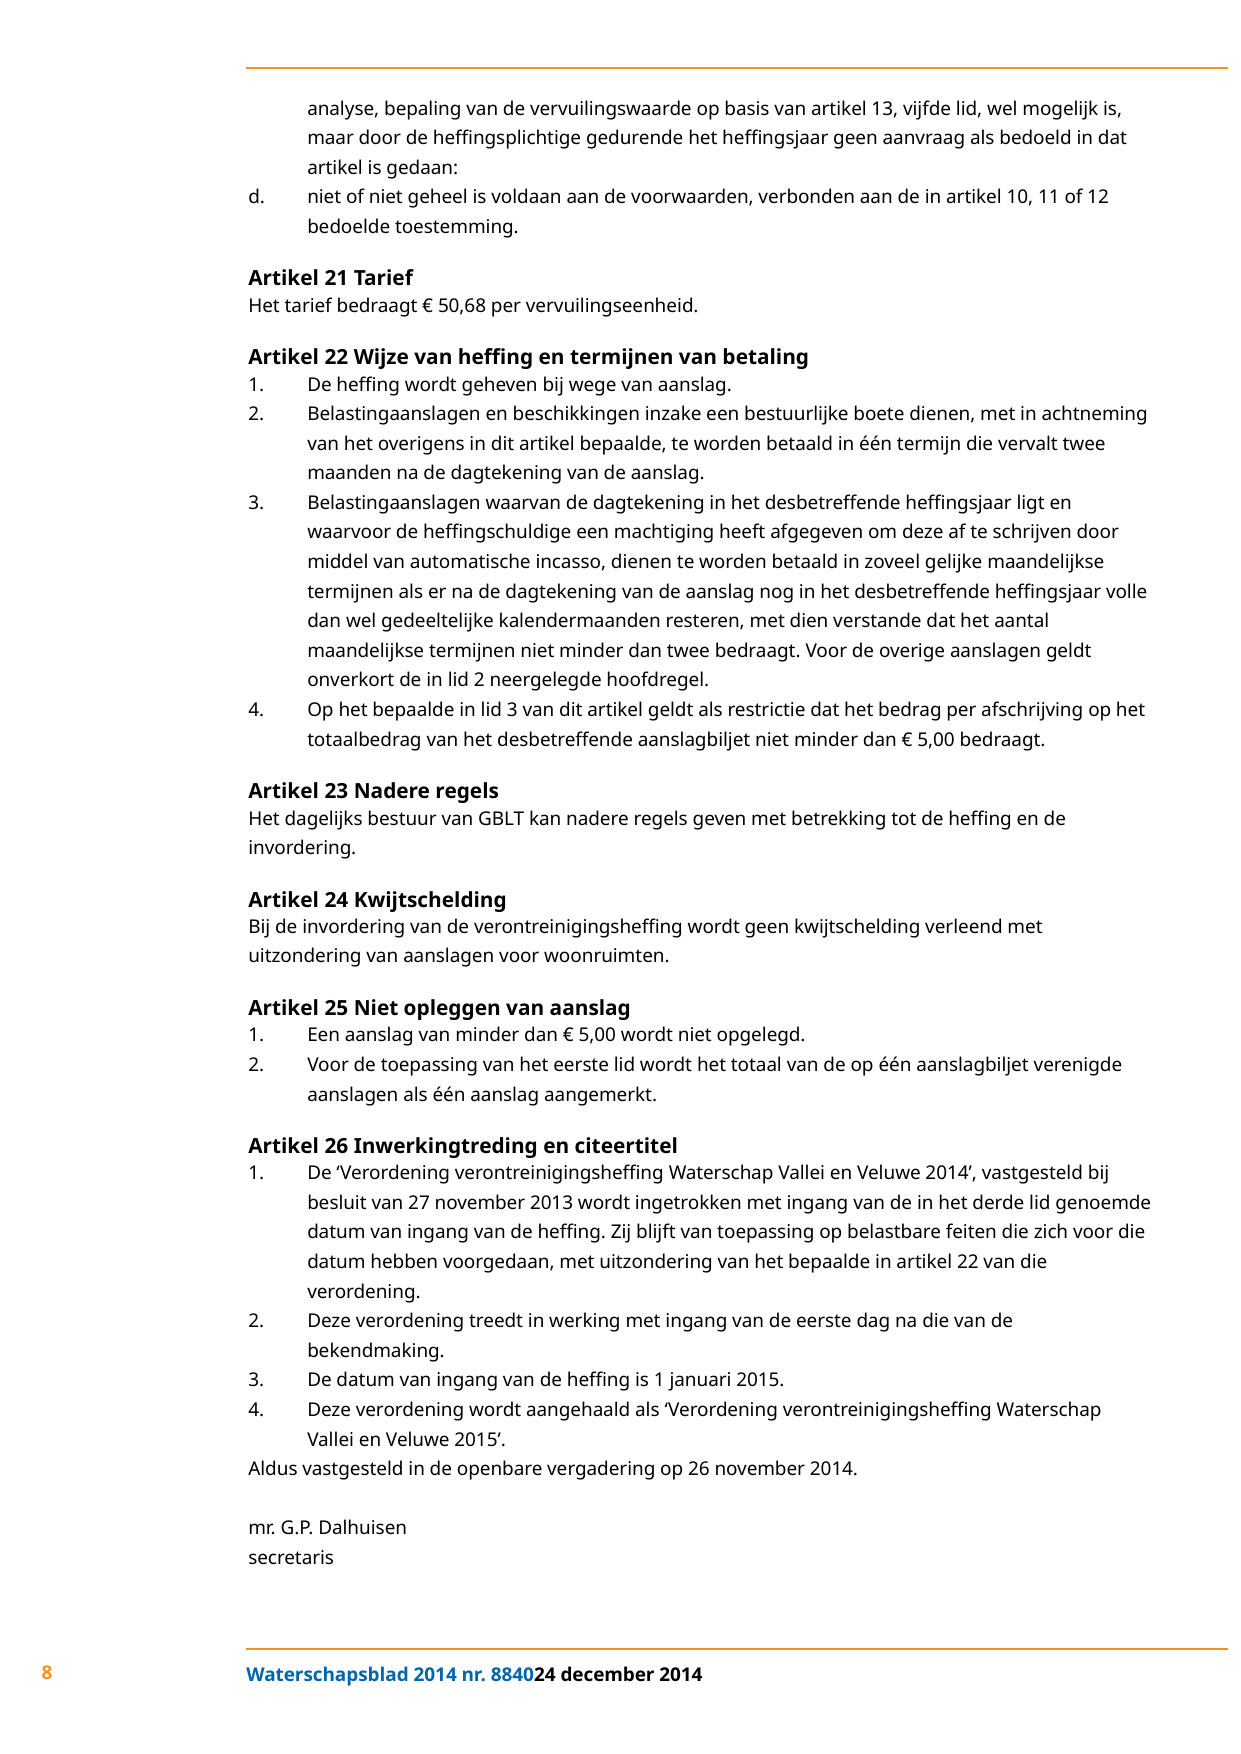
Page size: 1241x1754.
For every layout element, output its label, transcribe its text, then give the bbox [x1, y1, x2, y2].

text Artikel 25 Niet opleggen van aanslag [248, 993, 1152, 1022]
text Artikel 22 Wijze van heffing en termijnen van betaling [248, 342, 1152, 371]
text Artikel 21 Tarief [248, 263, 1152, 292]
text Aldus vastgesteld in de openbare vergadering op 26 november 2014. [248, 1455, 1152, 1481]
list Op het bepaalde in lid 3 van dit artikel geldt als restrictie dat het bedrag per afschrijving op het totaalbedrag van het desbetreffende aanslagbiljet niet minder dan € 5,00 bedraagt. [248, 696, 1152, 752]
text Bij de invordering van de verontreinigingsheffing wordt geen kwijtschelding verleend met [248, 913, 1152, 939]
list verordening. [248, 1278, 1152, 1304]
list Belastingaanslagen en beschikkingen inzake een bestuurlijke boete dienen, met in achtneming van het overigens in dit artikel bepaalde, te worden betaald in één termijn die vervalt twee maanden na de dagtekening van de aanslag. [248, 400, 1152, 485]
list besluit van 27 november 2013 wordt ingetrokken met ingang van de in het derde lid genoemde datum van ingang van de heffing. Zij blijft van toepassing op belastbare feiten die zich voor die datum hebben voorgedaan, met uitzondering van het bepaalde in artikel 22 van die [248, 1189, 1152, 1274]
text Het tarief bedraagt € 50,68 per vervuilingseenheid. [248, 292, 1152, 318]
picture [41, 47, 231, 172]
list Deze verordening wordt aangehaald als ‘Verordening verontreinigingsheffing Waterschap Vallei en Veluwe 2015’. [248, 1396, 1152, 1452]
list onverkort de in lid 2 neergelegde hoofdregel. [248, 667, 1152, 692]
list waarvoor de heffingschuldige een machtiging heeft afgegeven om deze af te schrijven door middel van automatische incasso, dienen te worden betaald in zoveel gelijke maandelijkse termijnen als er na de dagtekening van de aanslag nog in het desbetreffende heffingsjaar volle dan wel gedeeltelijke kalendermaanden resteren, met dien verstande dat het aantal [248, 519, 1152, 633]
text secretaris [248, 1544, 1152, 1570]
list De datum van ingang van de heffing is 1 januari 2015. [248, 1367, 1152, 1392]
text Het dagelijks bestuur van GBLT kan nadere regels geven met betrekking tot de heffing en de invordering. [248, 805, 1152, 860]
text Artikel 26 Inwerkingtreding en citeertitel [248, 1131, 1152, 1159]
list Voor de toepassing van het eerste lid wordt het totaal van de op één aanslagbiljet verenigde aanslagen als één aanslag aangemerkt. [248, 1051, 1152, 1106]
list niet of niet geheel is voldaan aan de voorwaarden, verbonden aan de in artikel 10, 11 of 12 bedoelde toestemming. [248, 183, 1152, 239]
list analyse, bepaling van de vervuilingswaarde op basis van artikel 13, vijfde lid, wel mogelijk is, maar door de heffingsplichtige gedurende het heffingsjaar geen aanvraag als bedoeld in dat artikel is gedaan: [248, 95, 1152, 180]
text uitzondering van aanslagen voor woonruimten. [248, 943, 1152, 968]
list De heffing wordt geheven bij wege van aanslag. [248, 371, 1152, 397]
list Belastingaanslagen waarvan de dagtekening in het desbetreffende heffingsjaar ligt en [248, 489, 1152, 515]
list Een aanslag van minder dan € 5,00 wordt niet opgelegd. [248, 1022, 1152, 1047]
list De ‘Verordening verontreinigingsheffing Waterschap Vallei en Veluwe 2014’, vastgesteld bij [248, 1159, 1152, 1185]
text Artikel 24 Kwijtschelding [248, 885, 1152, 913]
text mr. G.P. Dalhuisen [248, 1514, 1152, 1540]
list maandelijkse termijnen niet minder dan twee bedraagt. Voor de overige aanslagen geldt [248, 637, 1152, 663]
list Deze verordening treedt in werking met ingang van de eerste dag na die van de bekendmaking. [248, 1307, 1152, 1363]
text Artikel 23 Nadere regels [248, 776, 1152, 805]
